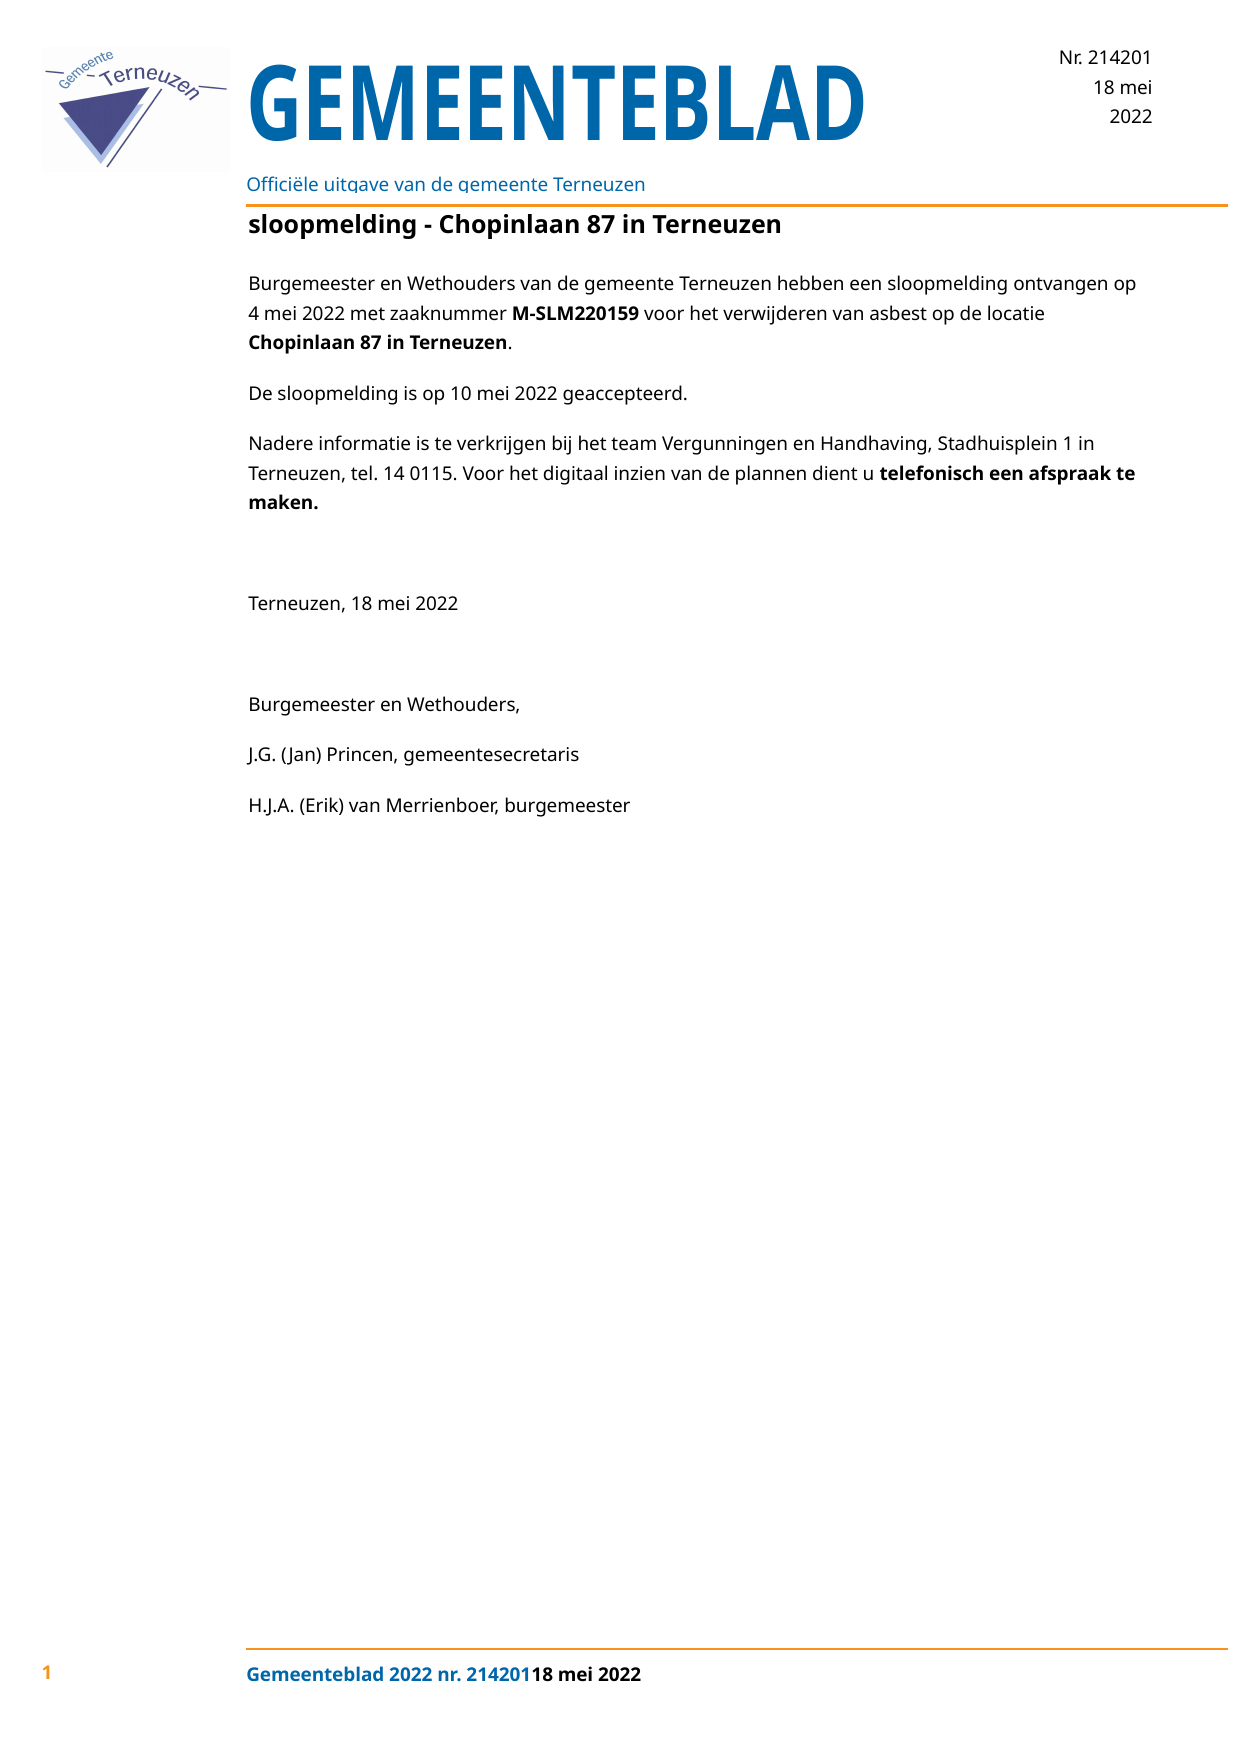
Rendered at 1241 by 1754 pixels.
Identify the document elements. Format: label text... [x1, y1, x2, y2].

text J.G. (Jan) Princen, gemeentesecretaris [248, 742, 1152, 767]
text H.J.A. (Erik) van Merrienboer, burgemeester [248, 792, 1152, 818]
text Terneuzen, 18 mei 2022 [248, 590, 1152, 616]
text Nadere informatie is te verkrijgen bij het team Vergunningen en Handhaving, Stadhuisplein 1 in Terneuzen, tel. 14 0115. Voor het digitaal inzien van de plannen dient u telefonisch een afspraak te maken. [248, 430, 1152, 515]
text Burgemeester en Wethouders van de gemeente Terneuzen hebben een sloopmelding ontvangen op 4 mei 2022 met zaaknummer M-SLM220159 voor het verwijderen van asbest op de locatie Chopinlaan 87 in Terneuzen. [248, 270, 1152, 355]
text Burgemeester en Wethouders, [248, 691, 1152, 717]
picture [41, 47, 231, 172]
text sloopmelding - Chopinlaan 87 in Terneuzen [248, 207, 1152, 241]
text De sloopmelding is op 10 mei 2022 geaccepteerd. [248, 380, 1152, 406]
